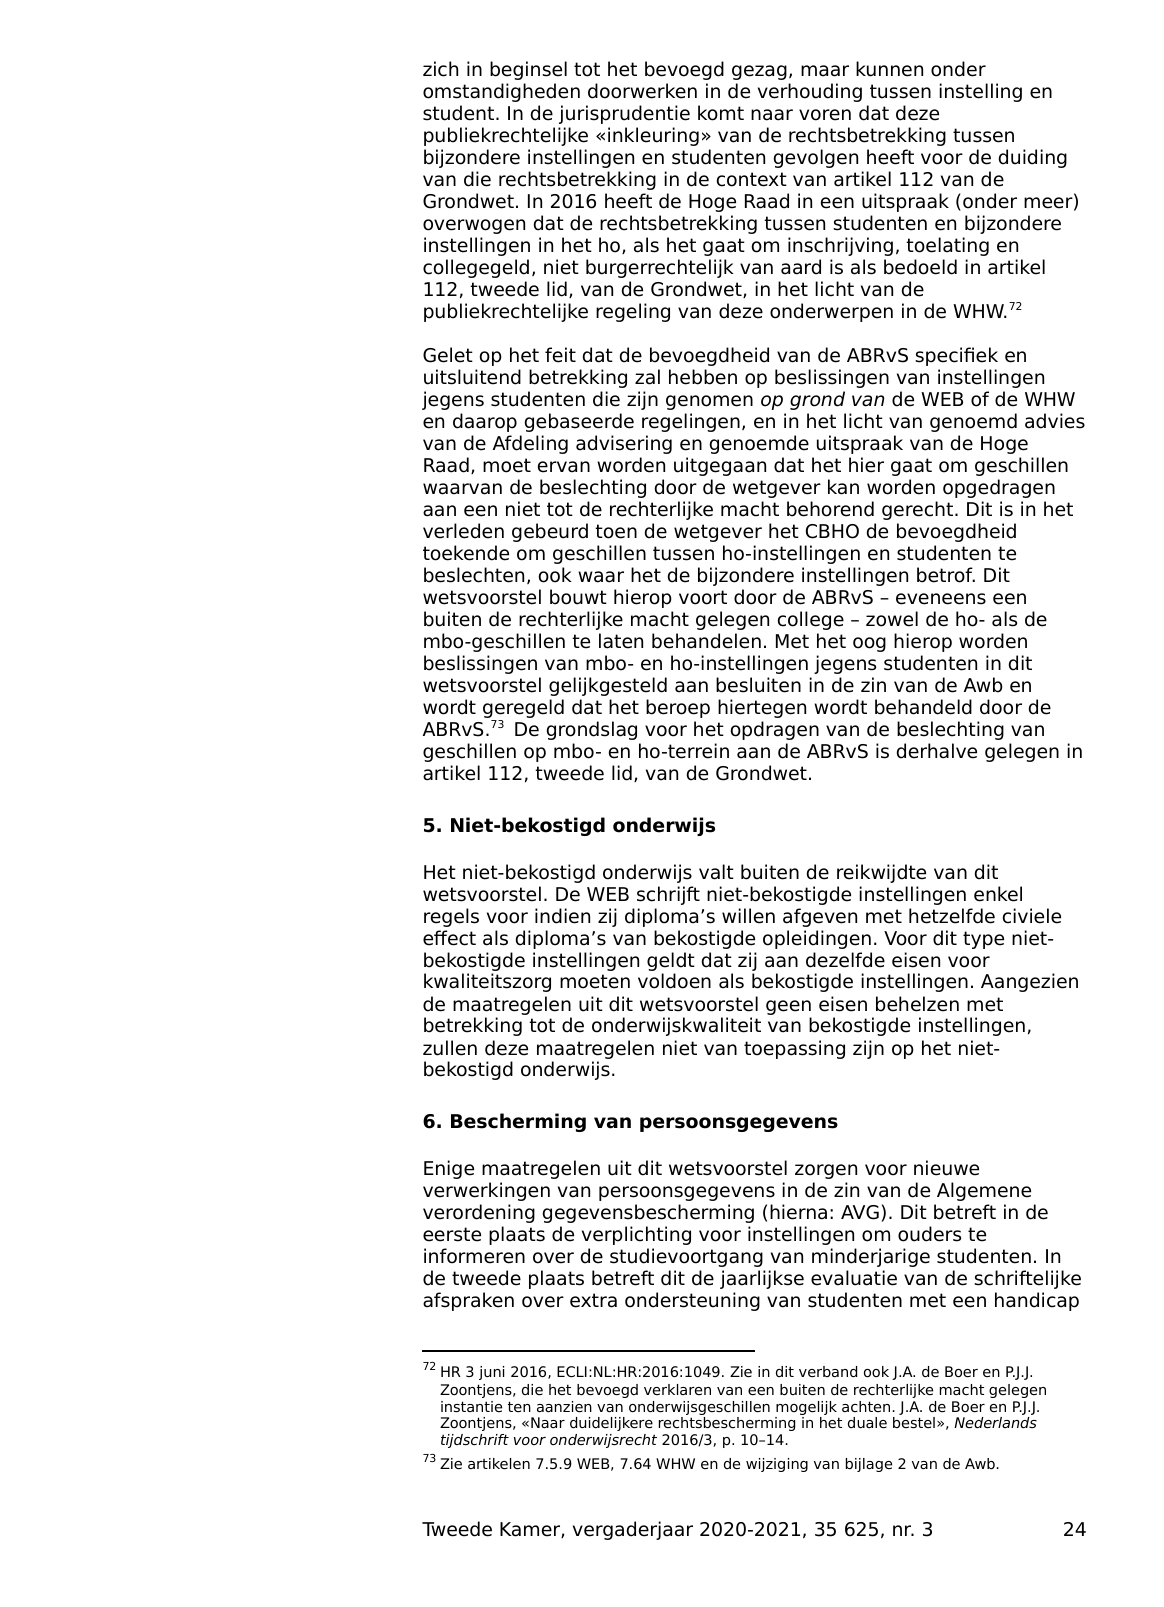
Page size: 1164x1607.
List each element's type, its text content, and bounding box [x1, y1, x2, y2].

text HR 3 juni 2016, ECLI:NL:HR:2016:1049. Zie in dit verband ook J.A. de Boer en P.J.J. Zoontjens, die het bevoegd verklaren van een buiten de rechterlijke macht gelegen instantie ten aanzien van onderwijsgeschillen mogelijk achten. J.A. de Boer en P.J.J. Zoontjens, «Naar duidelijkere rechtsbescherming in het duale bestel», Nederlands tijdschrift voor onderwijsrecht 2016/3, p. 10–14. [422, 1360, 1087, 1449]
text zich in beginsel tot het bevoegd gezag, maar kunnen onder omstandigheden doorwerken in de verhouding tussen instelling en student. In de jurisprudentie komt naar voren dat deze publiekrechtelijke «inkleuring» van de rechtsbetrekking tussen bijzondere instellingen en studenten gevolgen heeft voor de duiding van die rechtsbetrekking in de context van artikel 112 van de Grondwet. In 2016 heeft de Hoge Raad in een uitspraak (onder meer) overwogen dat de rechtsbetrekking tussen studenten en bijzondere instellingen in het ho, als het gaat om inschrijving, toelating en collegegeld, niet burgerrechtelijk van aard is als bedoeld in artikel 112, tweede lid, van de Grondwet, in het licht van de publiekrechtelijke regeling van deze onderwerpen in de WHW. [422, 59, 1087, 323]
subtitle 6. Bescherming van persoonsgegevens [422, 1111, 1087, 1133]
text Het niet-bekostigd onderwijs valt buiten de reikwijdte van dit wetsvoorstel. De WEB schrijft niet-bekostigde instellingen enkel regels voor indien zij diploma’s willen afgeven met hetzelfde civiele effect als diploma’s van bekostigde opleidingen. Voor dit type niet-bekostigde instellingen geldt dat zij aan dezelfde eisen voor kwaliteitszorg moeten voldoen als bekostigde instellingen. Aangezien de maatregelen uit dit wetsvoorstel geen eisen behelzen met betrekking tot de onderwijskwaliteit van bekostigde instellingen, zullen deze maatregelen niet van toepassing zijn op het niet-bekostigd onderwijs. [422, 862, 1087, 1081]
text Enige maatregelen uit dit wetsvoorstel zorgen voor nieuwe verwerkingen van persoonsgegevens in de zin van de Algemene verordening gegevensbescherming (hierna: AVG). Dit betreft in de eerste plaats de verplichting voor instellingen om ouders te informeren over de studievoortgang van minderjarige studenten. In de tweede plaats betreft dit de jaarlijkse evaluatie van de schriftelijke afspraken over extra ondersteuning van studenten met een handicap [422, 1158, 1087, 1312]
text Gelet op het feit dat de bevoegdheid van de ABRvS specifiek en uitsluitend betrekking zal hebben op beslissingen van instellingen jegens studenten die zijn genomen op grond van de WEB of de WHW en daarop gebaseerde regelingen, en in het licht van genoemd advies van de Afdeling advisering en genoemde uitspraak van de Hoge Raad, moet ervan worden uitgegaan dat het hier gaat om geschillen waarvan de beslechting door de wetgever kan worden opgedragen aan een niet tot de rechterlijke macht behorend gerecht. Dit is in het verleden gebeurd toen de wetgever het CBHO de bevoegdheid toekende om geschillen tussen ho-instellingen en studenten te beslechten, ook waar het de bijzondere instellingen betrof. Dit wetsvoorstel bouwt hierop voort door de ABRvS – eveneens een buiten de rechterlijke macht gelegen college – zowel de ho- als de mbo-geschillen te laten behandelen. Met het oog hierop worden beslissingen van mbo- en ho-instellingen jegens studenten in dit wetsvoorstel gelijkgesteld aan besluiten in de zin van de Awb en wordt geregeld dat het beroep hiertegen wordt behandeld door de ABRvS. De grondslag voor het opdragen van de beslechting van geschillen op mbo- en ho-terrein aan de ABRvS is derhalve gelegen in artikel 112, tweede lid, van de Grondwet. [422, 345, 1087, 784]
subtitle 5. Niet-bekostigd onderwijs [422, 814, 1087, 837]
text Zie artikelen 7.5.9 WEB, 7.64 WHW en de wijziging van bijlage 2 van de Awb. [422, 1452, 1087, 1474]
